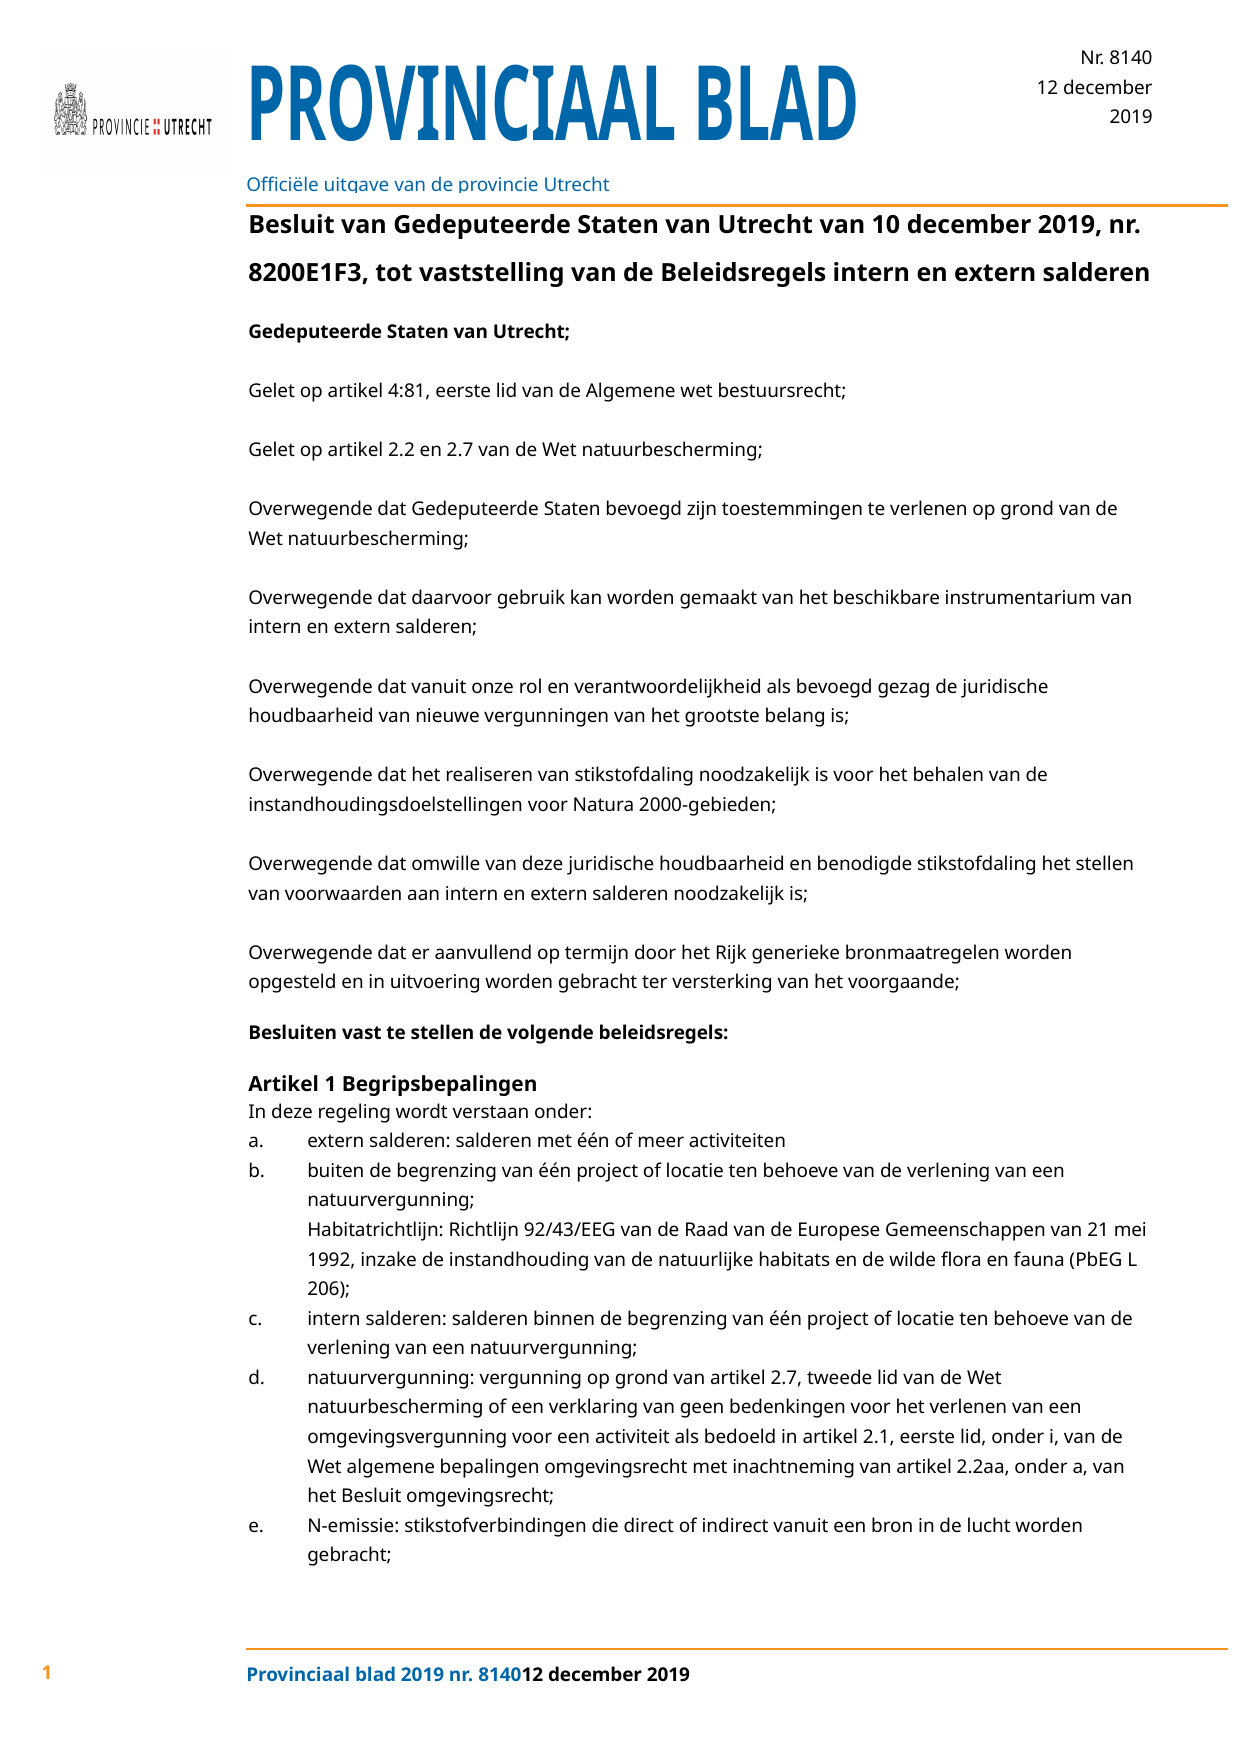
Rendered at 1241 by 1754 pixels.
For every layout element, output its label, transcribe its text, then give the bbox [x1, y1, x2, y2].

text In deze regeling wordt verstaan onder: [248, 1098, 1152, 1124]
text Overwegende dat er aanvullend op termijn door het Rijk generieke bronmaatregelen worden opgesteld en in uitvoering worden gebracht ter versterking van het voorgaande; [248, 939, 1152, 994]
text Gelet op artikel 4:81, eerste lid van de Algemene wet bestuursrecht; [248, 377, 1152, 403]
list extern salderen: salderen met één of meer activiteiten [248, 1127, 1152, 1153]
list N-emissie: stikstofverbindingen die direct of indirect vanuit een bron in de lucht worden gebracht; [248, 1512, 1152, 1567]
list intern salderen: salderen binnen de begrenzing van één project of locatie ten behoeve van de verlening van een natuurvergunning; [248, 1305, 1152, 1360]
text Overwegende dat omwille van deze juridische houdbaarheid en benodigde stikstofdaling het stellen van voorwaarden aan intern en extern salderen noodzakelijk is; [248, 850, 1152, 906]
list buiten de begrenzing van één project of locatie ten behoeve van de verlening van een natuurvergunning; [248, 1157, 1152, 1212]
text Artikel 1 Begripsbepalingen [248, 1069, 1152, 1098]
text Overwegende dat daarvoor gebruik kan worden gemaakt van het beschikbare instrumentarium van intern en extern salderen; [248, 584, 1152, 639]
picture [41, 47, 231, 172]
list natuurvergunning: vergunning op grond van artikel 2.7, tweede lid van de Wet natuurbescherming of een verklaring van geen bedenkingen voor het verlenen van een omgevingsvergunning voor een activiteit als bedoeld in artikel 2.1, eerste lid, onder i, van de Wet algemene bepalingen omgevingsrecht met inachtneming van artikel 2.2aa, onder a, van het Besluit omgevingsrecht; [248, 1364, 1152, 1508]
text Besluiten vast te stellen de volgende beleidsregels: [248, 1019, 1152, 1045]
text Overwegende dat het realiseren van stikstofdaling noodzakelijk is voor het behalen van de instandhoudingsdoelstellingen voor Natura 2000-gebieden; [248, 762, 1152, 817]
text Gedeputeerde Staten van Utrecht; [248, 318, 1152, 344]
list Habitatrichtlijn: Richtlijn 92/43/EEG van de Raad van de Europese Gemeenschappen van 21 mei 1992, inzake de instandhouding van de natuurlijke habitats en de wilde flora en fauna (PbEG L 206); [248, 1216, 1152, 1301]
text Overwegende dat Gedeputeerde Staten bevoegd zijn toestemmingen te verlenen op grond van de Wet natuurbescherming; [248, 495, 1152, 551]
text Overwegende dat vanuit onze rol en verantwoordelijkheid als bevoegd gezag de juridische houdbaarheid van nieuwe vergunningen van het grootste belang is; [248, 673, 1152, 728]
text Besluit van Gedeputeerde Staten van Utrecht van 10 december 2019, nr. 8200E1F3, tot vaststelling van de Beleidsregels intern en extern salderen [248, 207, 1152, 288]
text Gelet op artikel 2.2 en 2.7 van de Wet natuurbescherming; [248, 436, 1152, 462]
